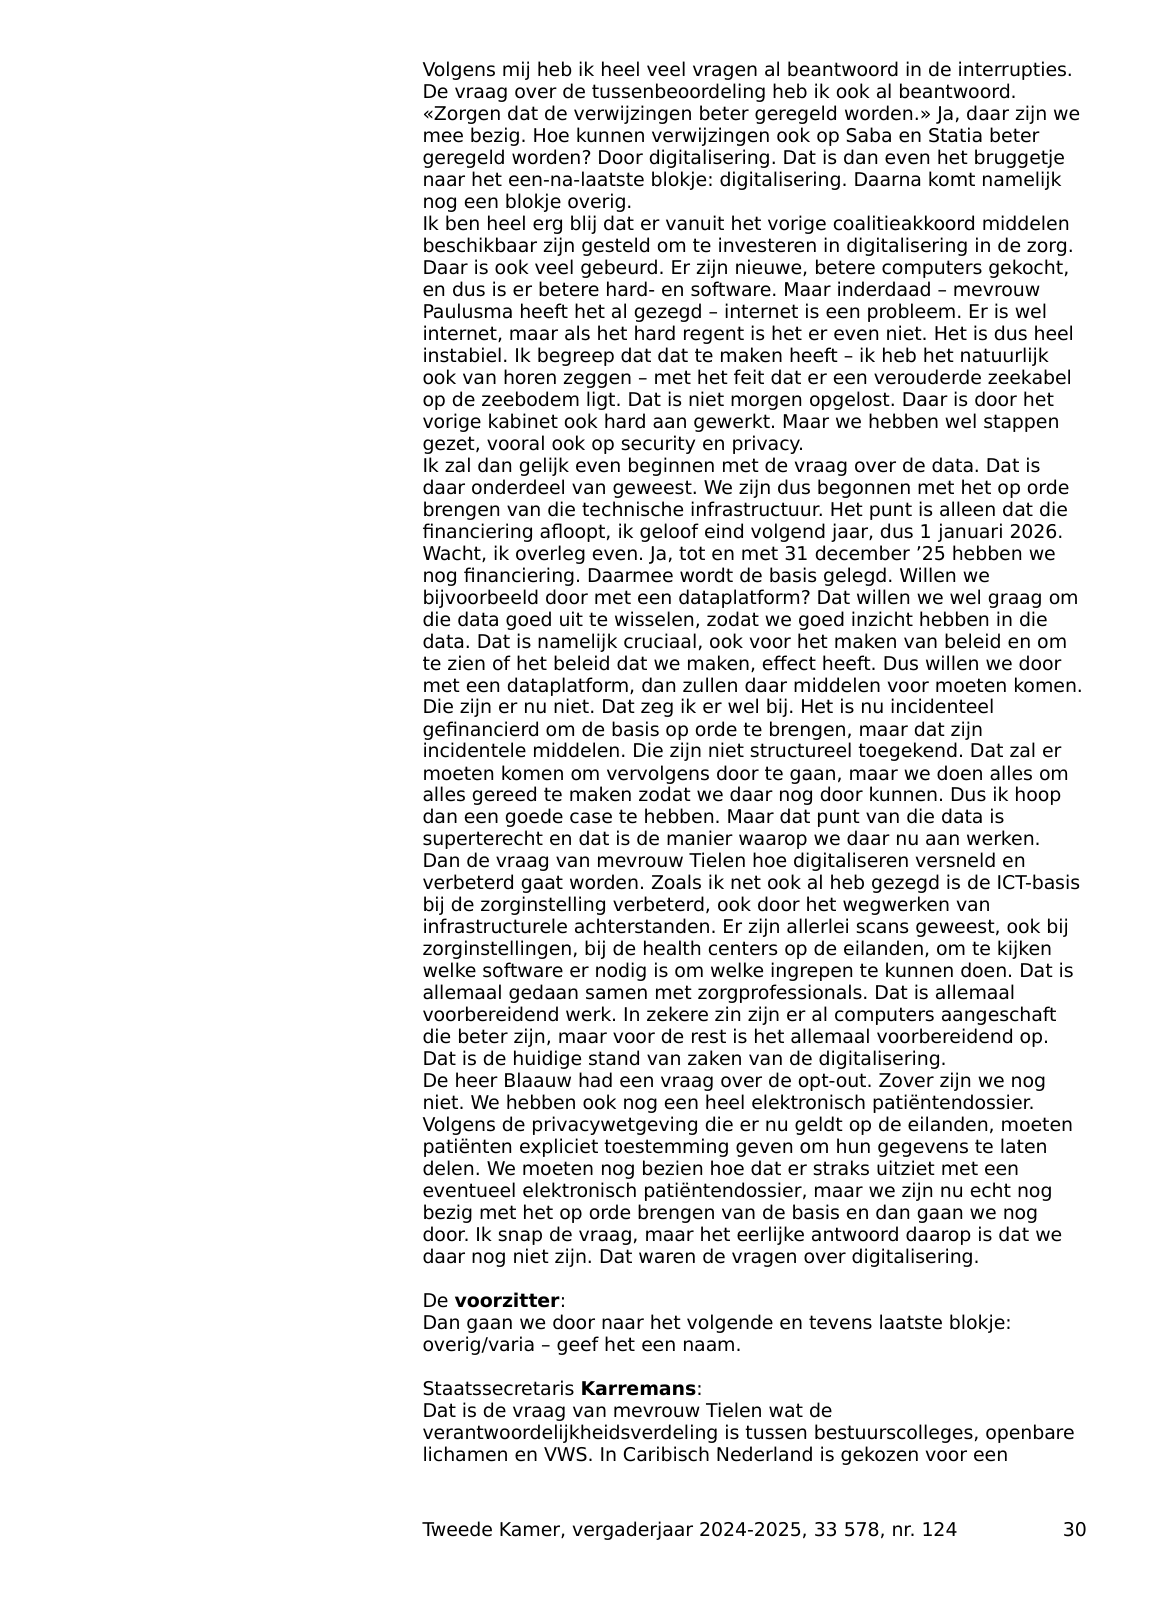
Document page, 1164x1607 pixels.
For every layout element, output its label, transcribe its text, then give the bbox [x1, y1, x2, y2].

text De voorzitter: [422, 1290, 1087, 1312]
text Dat is de vraag van mevrouw Tielen wat de verantwoordelijkheidsverdeling is tussen bestuurscolleges, openbare lichamen en VWS. In Caribisch Nederland is gekozen voor een [422, 1400, 1087, 1466]
text De heer Blaauw had een vraag over de opt-out. Zover zijn we nog niet. We hebben ook nog een heel elektronisch patiëntendossier. Volgens de privacywetgeving die er nu geldt op de eilanden, moeten patiënten expliciet toestemming geven om hun gegevens te laten delen. We moeten nog bezien hoe dat er straks uitziet met een eventueel elektronisch patiëntendossier, maar we zijn nu echt nog bezig met het op orde brengen van de basis en dan gaan we nog door. Ik snap de vraag, maar het eerlijke antwoord daarop is dat we daar nog niet zijn. Dat waren de vragen over digitalisering. [422, 1070, 1087, 1268]
text Volgens mij heb ik heel veel vragen al beantwoord in de interrupties. De vraag over de tussenbeoordeling heb ik ook al beantwoord. «Zorgen dat de verwijzingen beter geregeld worden.» Ja, daar zijn we mee bezig. Hoe kunnen verwijzingen ook op Saba en Statia beter geregeld worden? Door digitalisering. Dat is dan even het bruggetje naar het een-na-laatste blokje: digitalisering. Daarna komt namelijk nog een blokje overig. [422, 59, 1087, 213]
text Dan gaan we door naar het volgende en tevens laatste blokje: overig/varia – geef het een naam. [422, 1312, 1087, 1356]
text Ik ben heel erg blij dat er vanuit het vorige coalitieakkoord middelen beschikbaar zijn gesteld om te investeren in digitalisering in de zorg. Daar is ook veel gebeurd. Er zijn nieuwe, betere computers gekocht, en dus is er betere hard- en software. Maar inderdaad – mevrouw Paulusma heeft het al gezegd – internet is een probleem. Er is wel internet, maar als het hard regent is het er even niet. Het is dus heel instabiel. Ik begreep dat dat te maken heeft – ik heb het natuurlijk ook van horen zeggen – met het feit dat er een verouderde zeekabel op de zeebodem ligt. Dat is niet morgen opgelost. Daar is door het vorige kabinet ook hard aan gewerkt. Maar we hebben wel stappen gezet, vooral ook op security en privacy. [422, 213, 1087, 455]
text Dan de vraag van mevrouw Tielen hoe digitaliseren versneld en verbeterd gaat worden. Zoals ik net ook al heb gezegd is de ICT-basis bij de zorginstelling verbeterd, ook door het wegwerken van infrastructurele achterstanden. Er zijn allerlei scans geweest, ook bij zorginstellingen, bij de health centers op de eilanden, om te kijken welke software er nodig is om welke ingrepen te kunnen doen. Dat is allemaal gedaan samen met zorgprofessionals. Dat is allemaal voorbereidend werk. In zekere zin zijn er al computers aangeschaft die beter zijn, maar voor de rest is het allemaal voorbereidend op. Dat is de huidige stand van zaken van de digitalisering. [422, 850, 1087, 1070]
text Ik zal dan gelijk even beginnen met de vraag over de data. Dat is daar onderdeel van geweest. We zijn dus begonnen met het op orde brengen van die technische infrastructuur. Het punt is alleen dat die financiering afloopt, ik geloof eind volgend jaar, dus 1 januari 2026. Wacht, ik overleg even. Ja, tot en met 31 december ’25 hebben we nog financiering. Daarmee wordt de basis gelegd. Willen we bijvoorbeeld door met een dataplatform? Dat willen we wel graag om die data goed uit te wisselen, zodat we goed inzicht hebben in die data. Dat is namelijk cruciaal, ook voor het maken van beleid en om te zien of het beleid dat we maken, effect heeft. Dus willen we door met een dataplatform, dan zullen daar middelen voor moeten komen. Die zijn er nu niet. Dat zeg ik er wel bij. Het is nu incidenteel gefinancierd om de basis op orde te brengen, maar dat zijn incidentele middelen. Die zijn niet structureel toegekend. Dat zal er moeten komen om vervolgens door te gaan, maar we doen alles om alles gereed te maken zodat we daar nog door kunnen. Dus ik hoop dan een goede case te hebben. Maar dat punt van die data is superterecht en dat is de manier waarop we daar nu aan werken. [422, 455, 1087, 850]
text Staatssecretaris Karremans: [422, 1378, 1087, 1400]
